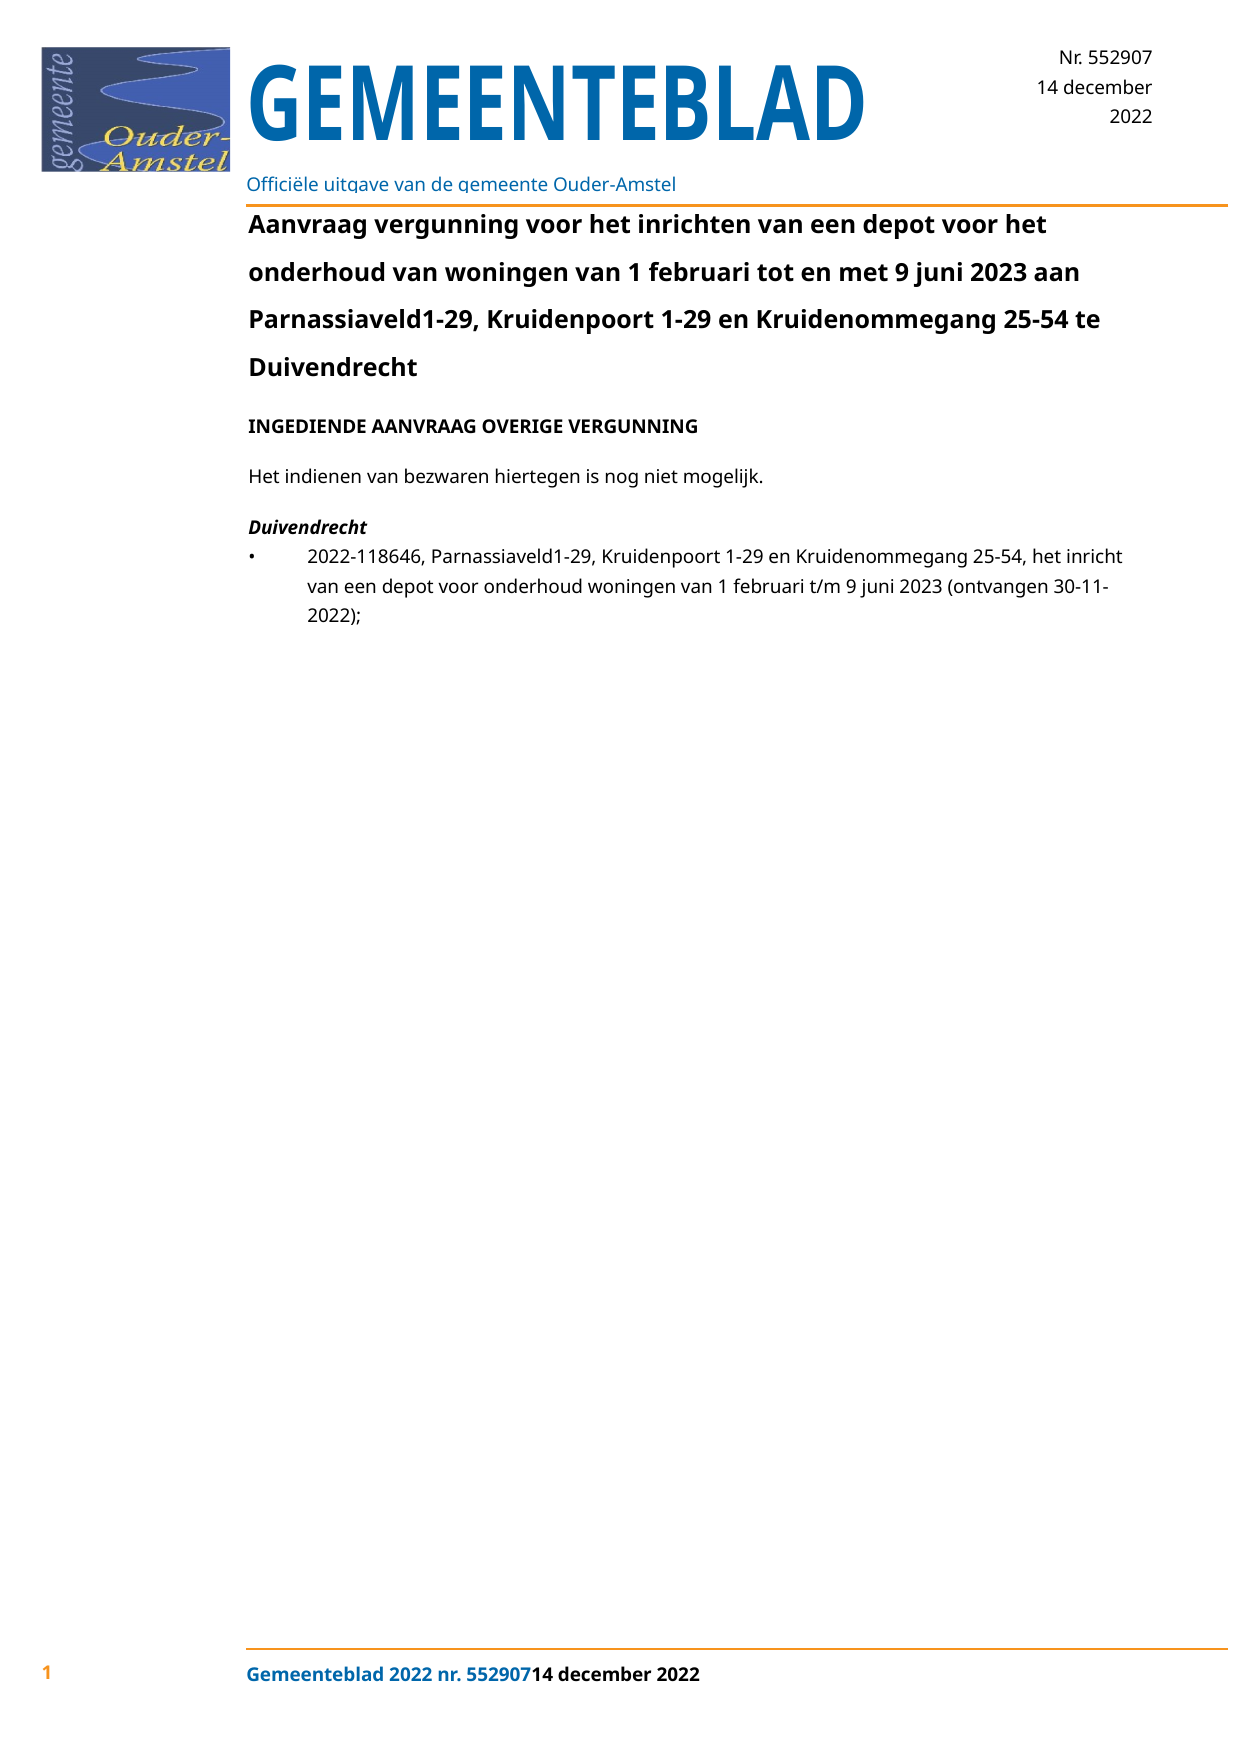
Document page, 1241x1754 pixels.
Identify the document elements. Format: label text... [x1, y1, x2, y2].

picture [41, 47, 231, 172]
text Duivendrecht [248, 514, 1152, 540]
text Het indienen van bezwaren hiertegen is nog niet mogelijk. [248, 463, 1152, 489]
text INGEDIENDE AANVRAAG OVERIGE VERGUNNING [248, 413, 1152, 439]
list 2022-118646, Parnassiaveld1-29, Kruidenpoort 1-29 en Kruidenommegang 25-54, het inricht van een depot voor onderhoud woningen van 1 februari t/m 9 juni 2023 (ontvangen 30-11-2022); [248, 543, 1152, 628]
text Aanvraag vergunning voor het inrichten van een depot voor het onderhoud van woningen van 1 februari tot en met 9 juni 2023 aan Parnassiaveld1-29, Kruidenpoort 1-29 en Kruidenommegang 25-54 te Duivendrecht [248, 207, 1152, 384]
